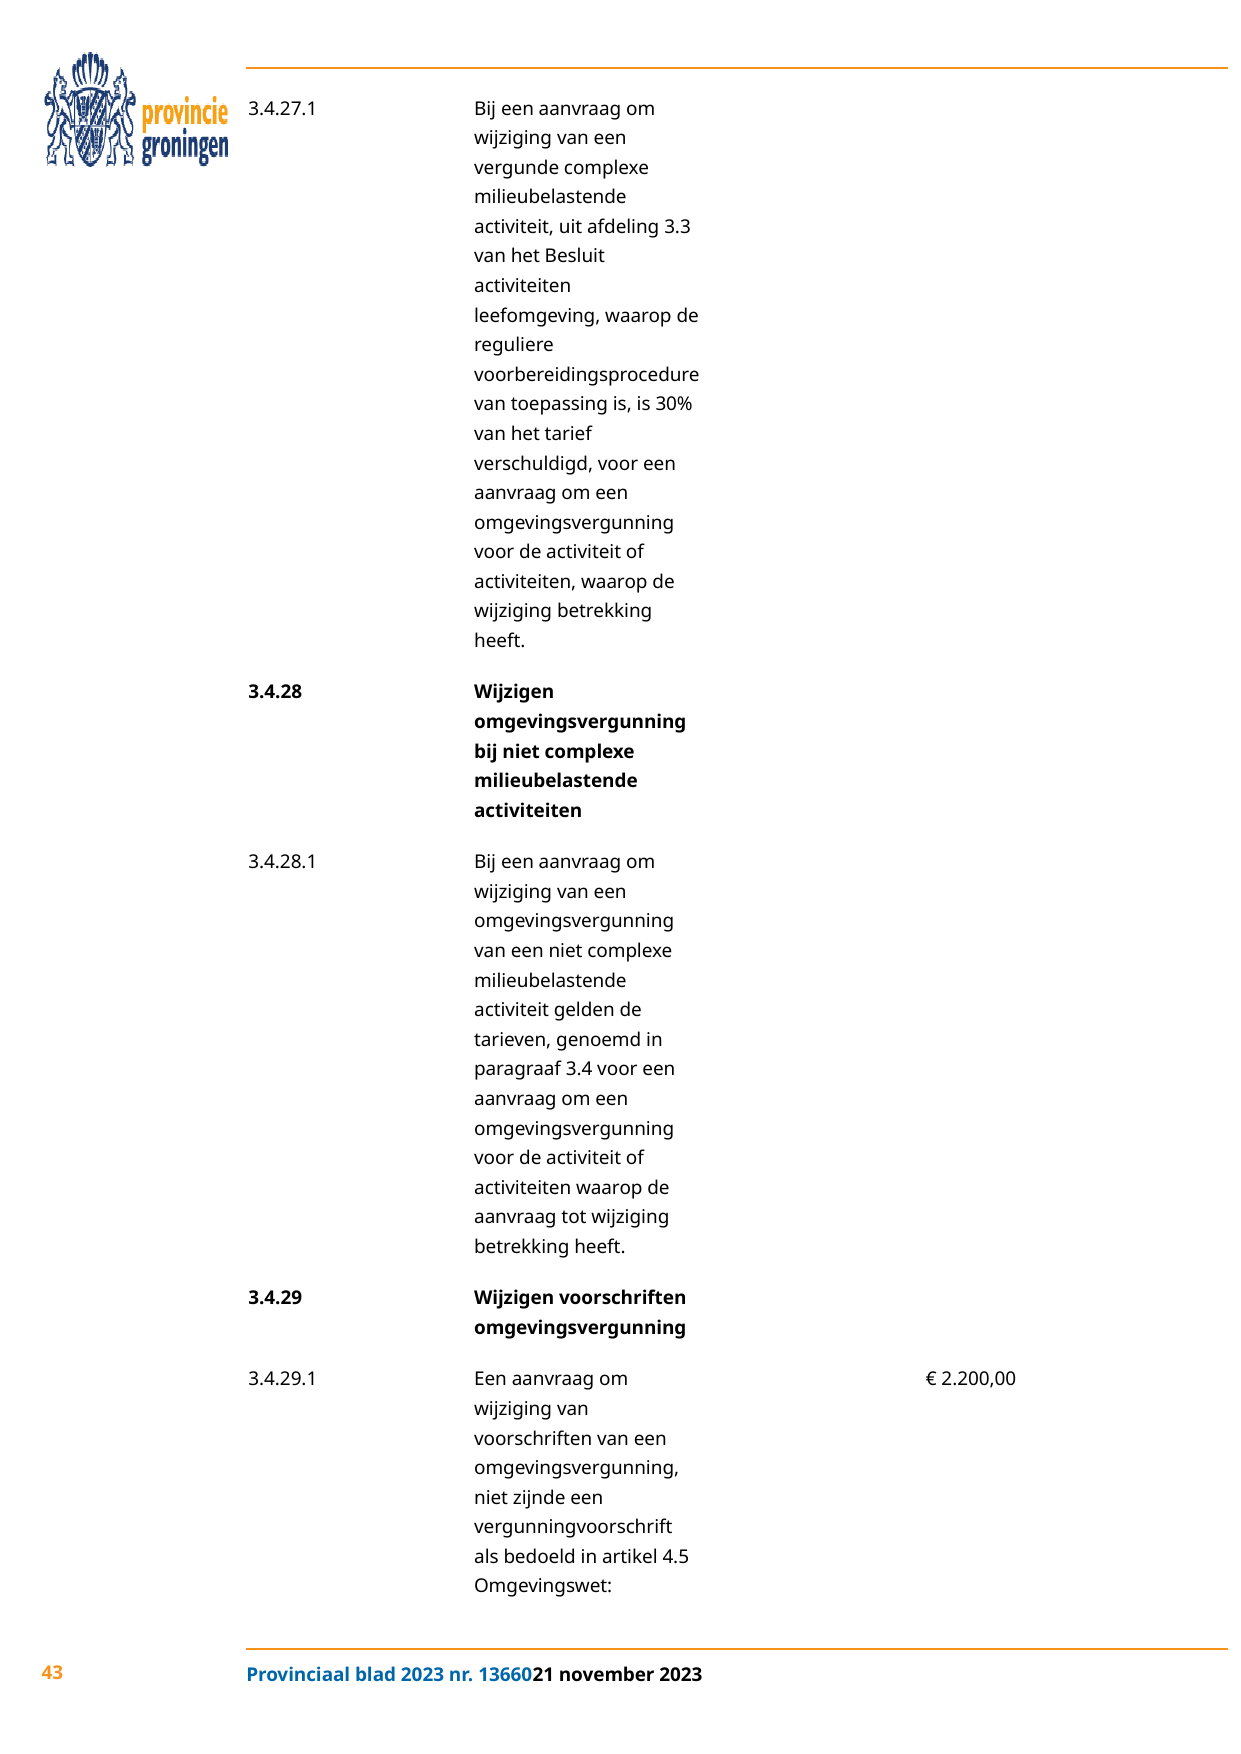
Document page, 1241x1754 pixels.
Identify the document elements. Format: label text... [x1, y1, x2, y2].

table_cell [926, 679, 1152, 823]
table_cell 3.4.29.1 [248, 1366, 474, 1598]
table_cell [474, 653, 700, 679]
table_cell [700, 849, 926, 1259]
table_cell Wijzigen omgevingsvergunning bij niet complexe milieubelastende activiteiten [474, 679, 700, 823]
table_cell [700, 653, 926, 679]
table_cell [700, 95, 926, 653]
table_cell 3.4.28.1 [248, 849, 474, 1259]
table_cell € 2.200,00 [926, 1366, 1152, 1598]
table_cell [926, 1259, 1152, 1284]
table_cell [926, 1340, 1152, 1366]
picture [41, 47, 231, 172]
table_cell [474, 823, 700, 848]
table_cell [926, 1285, 1152, 1340]
table_cell [248, 823, 474, 848]
table_cell 3.4.27.1 [248, 95, 474, 653]
table_cell 3.4.29 [248, 1285, 474, 1340]
table_cell 3.4.28 [248, 679, 474, 823]
table_cell [926, 95, 1152, 653]
table_cell [474, 1259, 700, 1284]
table_cell Bij een aanvraag om wijziging van een vergunde complexe milieubelastende activiteit, uit afdeling 3.3 van het Besluit activiteiten leefomgeving, waarop de reguliere voorbereidingsprocedure van toepassing is, is 30% van het tarief verschuldigd, voor een aanvraag om een omgevingsvergunning voor de activiteit of activiteiten, waarop de wijziging betrekking heeft. [474, 95, 700, 653]
table_cell [700, 1285, 926, 1340]
table_cell Wijzigen voorschriften omgevingsvergunning [474, 1285, 700, 1340]
table_cell [700, 679, 926, 823]
table_cell [248, 1259, 474, 1284]
table_cell Bij een aanvraag om wijziging van een omgevingsvergunning van een niet complexe milieubelastende activiteit gelden de tarieven, genoemd in paragraaf 3.4 voor een aanvraag om een omgevingsvergunning voor de activiteit of activiteiten waarop de aanvraag tot wijziging betrekking heeft. [474, 849, 700, 1259]
table_cell [700, 823, 926, 848]
table_cell [474, 1340, 700, 1366]
table_cell [926, 823, 1152, 848]
table_cell [926, 653, 1152, 679]
table_cell [926, 849, 1152, 1259]
table_cell [700, 1366, 926, 1598]
table_cell [700, 1259, 926, 1284]
table_cell Een aanvraag om wijziging van voorschriften van een omgevingsvergunning, niet zijnde een vergunningvoorschrift als bedoeld in artikel 4.5 Omgevingswet: [474, 1366, 700, 1598]
table_cell [248, 1340, 474, 1366]
table_cell [248, 653, 474, 679]
table_cell [700, 1340, 926, 1366]
